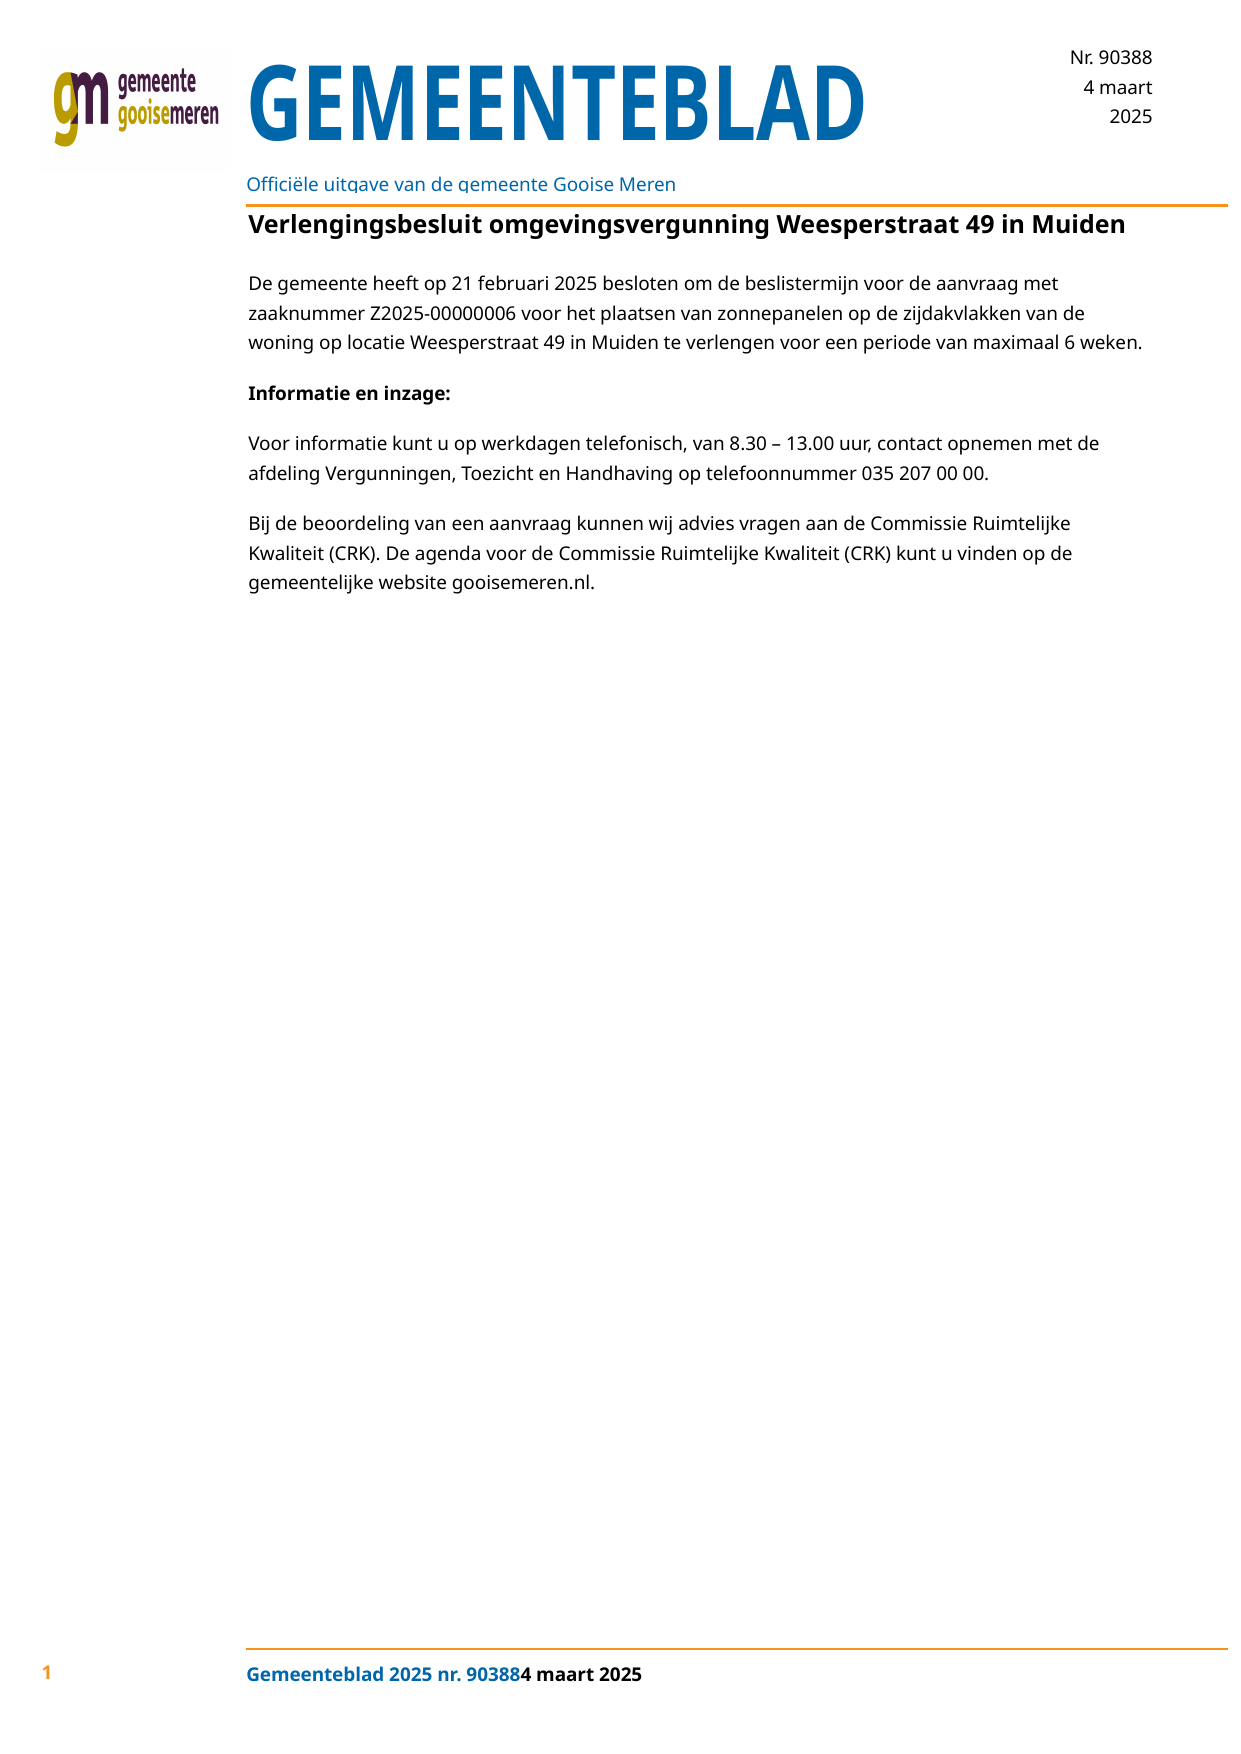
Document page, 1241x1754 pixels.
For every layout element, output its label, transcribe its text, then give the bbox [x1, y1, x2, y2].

text Bij de beoordeling van een aanvraag kunnen wij advies vragen aan de Commissie Ruimtelijke Kwaliteit (CRK). De agenda voor de Commissie Ruimtelijke Kwaliteit (CRK) kunt u vinden op de gemeentelijke website gooisemeren.nl. [248, 510, 1152, 595]
text Informatie en inzage: [248, 380, 1152, 406]
text De gemeente heeft op 21 februari 2025 besloten om de beslistermijn voor de aanvraag met zaaknummer Z2025-00000006 voor het plaatsen van zonnepanelen op de zijdakvlakken van de woning op locatie Weesperstraat 49 in Muiden te verlengen voor een periode van maximaal 6 weken. [248, 270, 1152, 355]
text Voor informatie kunt u op werkdagen telefonisch, van 8.30 – 13.00 uur, contact opnemen met de afdeling Vergunningen, Toezicht en Handhaving op telefoonnummer 035 207 00 00. [248, 430, 1152, 486]
picture [41, 47, 231, 172]
text Verlengingsbesluit omgevingsvergunning Weesperstraat 49 in Muiden [248, 207, 1152, 241]
